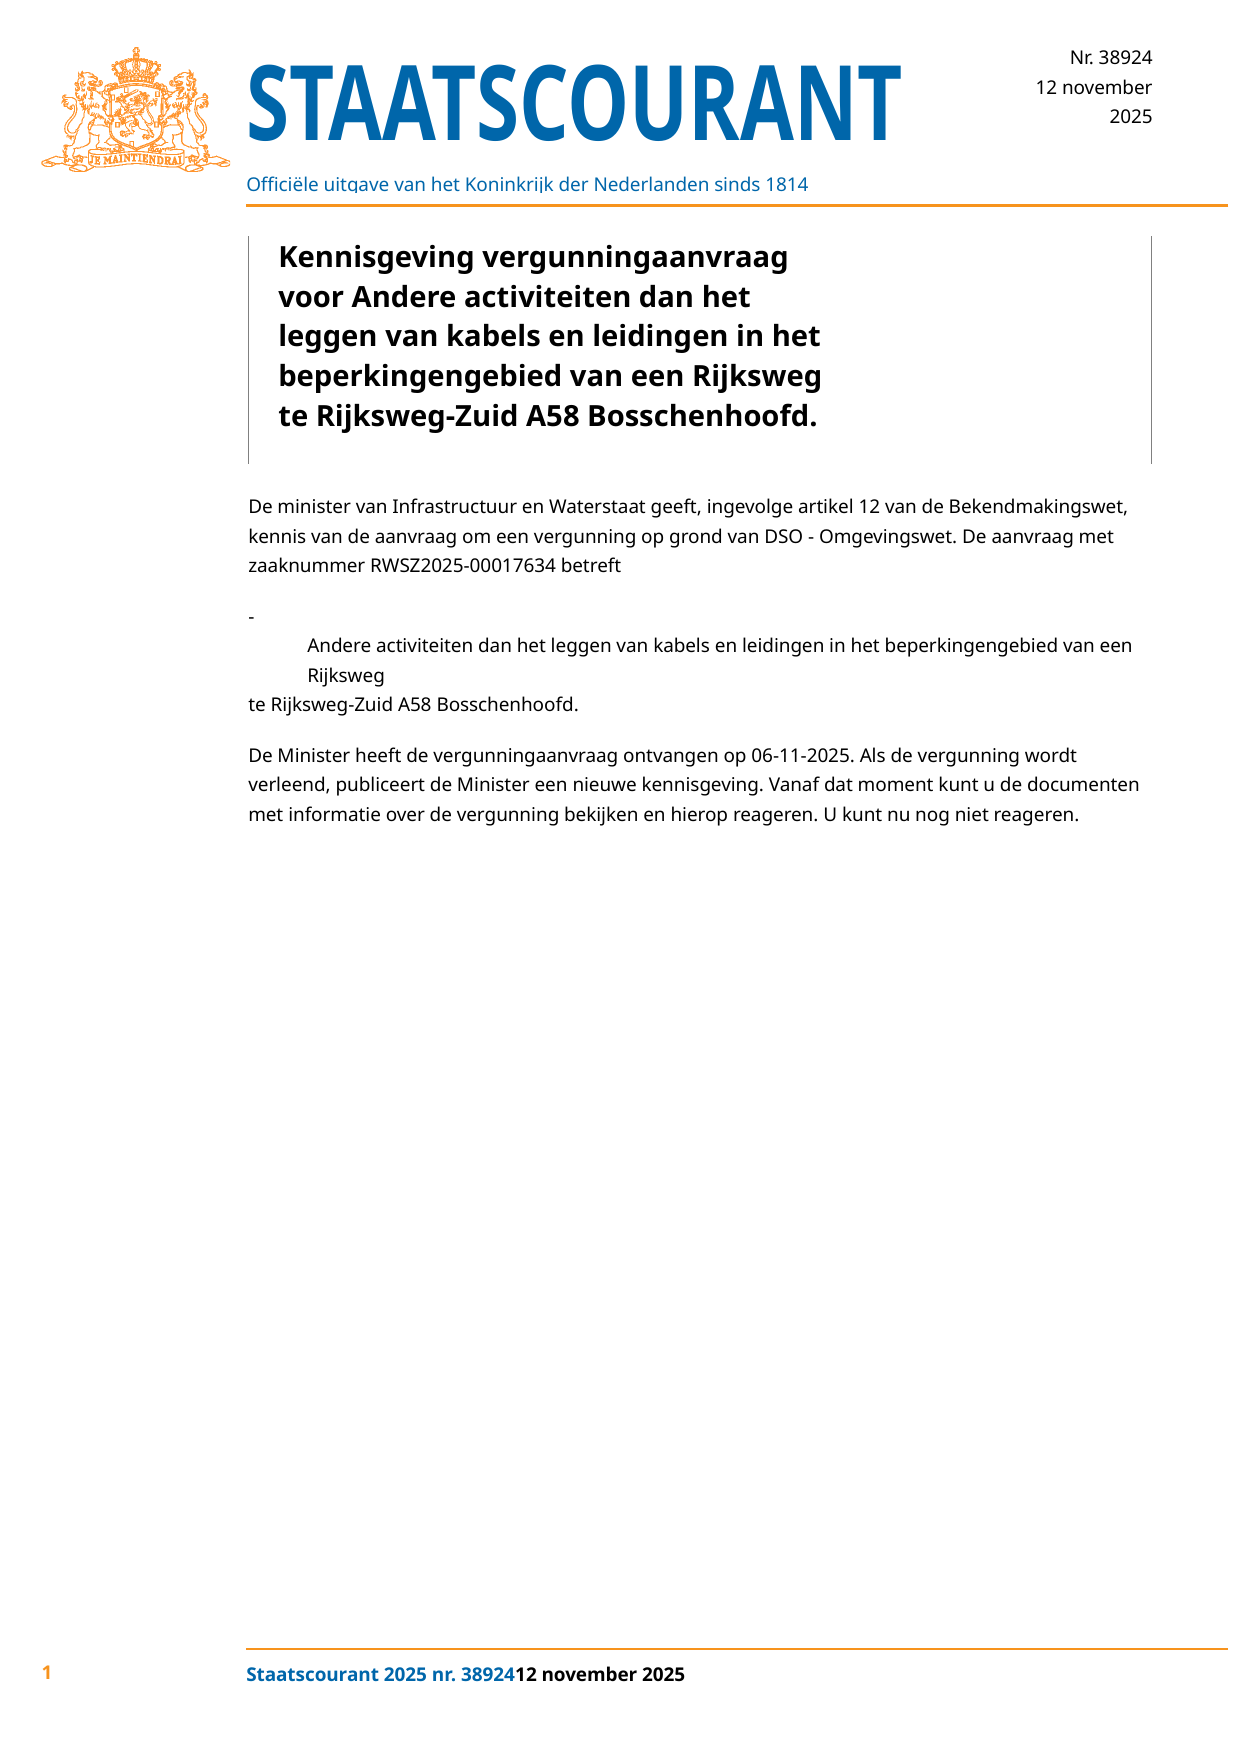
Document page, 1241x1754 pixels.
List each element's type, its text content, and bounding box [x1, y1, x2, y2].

picture [912, 236, 1090, 414]
table_header Kennisgeving vergunningaanvraag voor Andere activiteiten dan het leggen van kabels en leidingen in het beperkingengebied van een Rijksweg te Rijksweg-Zuid A58 Bosschenhoofd. [249, 236, 850, 464]
text De minister van Infrastructuur en Waterstaat geeft, ingevolge artikel 12 van de Bekendmakingswet, kennis van de aanvraag om een vergunning op grond van DSO - Omgevingswet. De aanvraag met zaaknummer RWSZ2025-00017634 betreft [248, 493, 1152, 578]
list Andere activiteiten dan het leggen van kabels en leidingen in het beperkingengebied van een Rijksweg [248, 632, 1152, 688]
text te Rijksweg-Zuid A58 Bosschenhoofd. [248, 692, 1152, 717]
table_header [850, 414, 1151, 464]
picture [41, 47, 231, 172]
table_header [850, 236, 912, 413]
text De Minister heeft de vergunningaanvraag ontvangen op 06-11-2025. Als de vergunning wordt verleend, publiceert de Minister een nieuwe kennisgeving. Vanaf dat moment kunt u de documenten met informatie over de vergunning bekijken en hierop reageren. U kunt nu nog niet reageren. [248, 742, 1152, 827]
table_header [1090, 236, 1151, 413]
